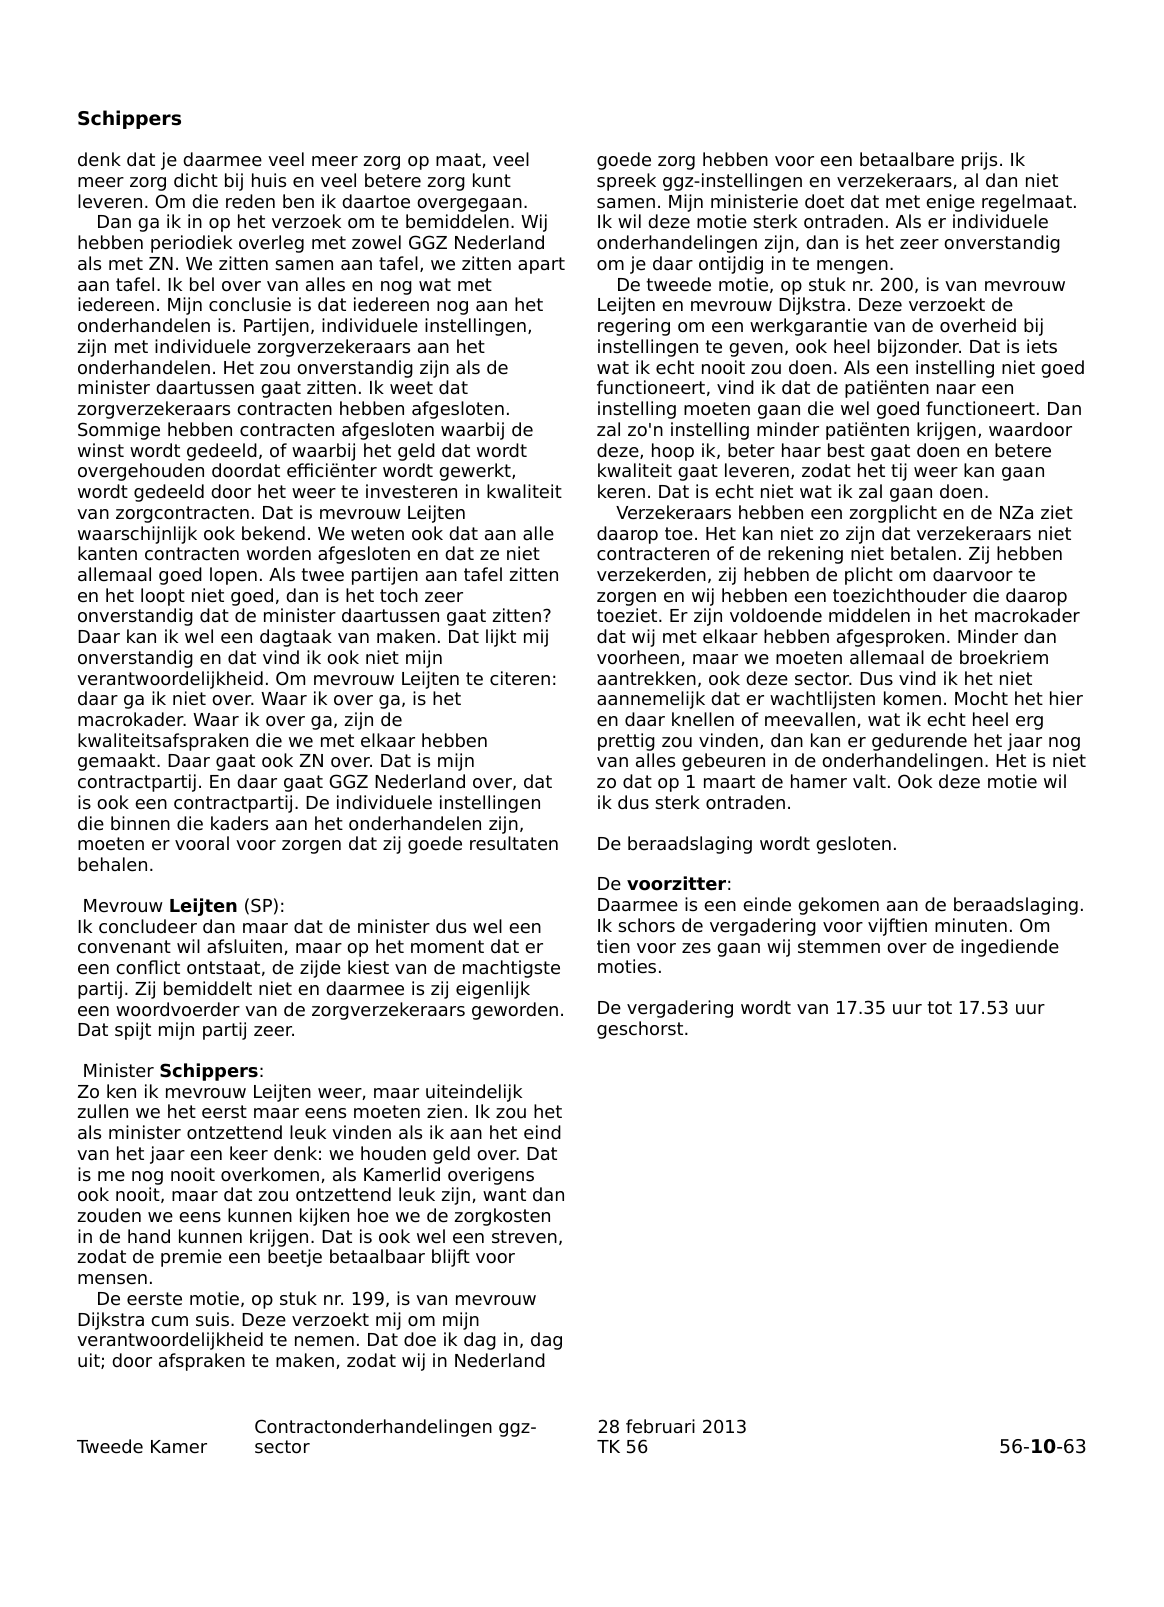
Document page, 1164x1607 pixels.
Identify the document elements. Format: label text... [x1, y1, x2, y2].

text Ik concludeer dan maar dat de minister dus wel een convenant wil afsluiten, maar op het moment dat er een conflict ontstaat, de zijde kiest van de machtigste partij. Zij bemiddelt niet en daarmee is zij eigenlijk een woordvoerder van de zorgverzekeraars geworden. Dat spijt mijn partij zeer. [77, 916, 567, 1041]
text Verzekeraars hebben een zorgplicht en de NZa ziet daarop toe. Het kan niet zo zijn dat verzekeraars niet contracteren of de rekening niet betalen. Zij hebben verzekerden, zij hebben de plicht om daarvoor te zorgen en wij hebben een toezichthouder die daarop toeziet. Er zijn voldoende middelen in het macrokader dat wij met elkaar hebben afgesproken. Minder dan voorheen, maar we moeten allemaal de broekriem aantrekken, ook deze sector. Dus vind ik het niet aannemelijk dat er wachtlijsten komen. Mocht het hier en daar knellen of meevallen, wat ik echt heel erg prettig zou vinden, dan kan er gedurende het jaar nog van alles gebeuren in de onderhandelingen. Het is niet zo dat op 1 maart de hamer valt. Ook deze motie wil ik dus sterk ontraden. [596, 503, 1087, 813]
text Minister Schippers: [77, 1061, 567, 1082]
text Zo ken ik mevrouw Leijten weer, maar uiteindelijk zullen we het eerst maar eens moeten zien. Ik zou het als minister ontzettend leuk vinden als ik aan het eind van het jaar een keer denk: we houden geld over. Dat is me nog nooit overkomen, als Kamerlid overigens ook nooit, maar dat zou ontzettend leuk zijn, want dan zouden we eens kunnen kijken hoe we de zorgkosten in de hand kunnen krijgen. Dat is ook wel een streven, zodat de premie een beetje betaalbaar blijft voor mensen. [77, 1082, 567, 1289]
text goede zorg hebben voor een betaalbare prijs. Ik spreek ggz-instellingen en verzekeraars, al dan niet samen. Mijn ministerie doet dat met enige regelmaat. Ik wil deze motie sterk ontraden. Als er individuele onderhandelingen zijn, dan is het zeer onverstandig om je daar ontijdig in te mengen. [596, 150, 1087, 274]
text Dan ga ik in op het verzoek om te bemiddelen. Wij hebben periodiek overleg met zowel GGZ Nederland als met ZN. We zitten samen aan tafel, we zitten apart aan tafel. Ik bel over van alles en nog wat met iedereen. Mijn conclusie is dat iedereen nog aan het onderhandelen is. Partijen, individuele instellingen, zijn met individuele zorgverzekeraars aan het onderhandelen. Het zou onverstandig zijn als de minister daartussen gaat zitten. Ik weet dat zorgverzekeraars contracten hebben afgesloten. Sommige hebben contracten afgesloten waarbij de winst wordt gedeeld, of waarbij het geld dat wordt overgehouden doordat efficiënter wordt gewerkt, wordt gedeeld door het weer te investeren in kwaliteit van zorgcontracten. Dat is mevrouw Leijten waarschijnlijk ook bekend. We weten ook dat aan alle kanten contracten worden afgesloten en dat ze niet allemaal goed lopen. Als twee partijen aan tafel zitten en het loopt niet goed, dan is het toch zeer onverstandig dat de minister daartussen gaat zitten? Daar kan ik wel een dagtaak van maken. Dat lijkt mij onverstandig en dat vind ik ook niet mijn verantwoordelijkheid. Om mevrouw Leijten te citeren: daar ga ik niet over. Waar ik over ga, is het macrokader. Waar ik over ga, zijn de kwaliteitsafspraken die we met elkaar hebben gemaakt. Daar gaat ook ZN over. Dat is mijn contractpartij. En daar gaat GGZ Nederland over, dat is ook een contractpartij. De individuele instellingen die binnen die kaders aan het onderhandelen zijn, moeten er vooral voor zorgen dat zij goede resultaten behalen. [77, 212, 567, 876]
text Daarmee is een einde gekomen aan de beraadslaging. Ik schors de vergadering voor vijftien minuten. Om tien voor zes gaan wij stemmen over de ingediende moties. [596, 895, 1087, 978]
text De beraadslaging wordt gesloten. [596, 833, 1087, 854]
text Mevrouw Leijten (SP): [77, 896, 567, 916]
text De eerste motie, op stuk nr. 199, is van mevrouw Dijkstra cum suis. Deze verzoekt mij om mijn verantwoordelijkheid te nemen. Dat doe ik dag in, dag uit; door afspraken te maken, zodat wij in Nederland [77, 1289, 567, 1372]
text De voorzitter: [596, 874, 1087, 895]
text De tweede motie, op stuk nr. 200, is van mevrouw Leijten en mevrouw Dijkstra. Deze verzoekt de regering om een werkgarantie van de overheid bij instellingen te geven, ook heel bijzonder. Dat is iets wat ik echt nooit zou doen. Als een instelling niet goed functioneert, vind ik dat de patiënten naar een instelling moeten gaan die wel goed functioneert. Dan zal zo'n instelling minder patiënten krijgen, waardoor deze, hoop ik, beter haar best gaat doen en betere kwaliteit gaat leveren, zodat het tij weer kan gaan keren. Dat is echt niet wat ik zal gaan doen. [596, 274, 1087, 503]
text denk dat je daarmee veel meer zorg op maat, veel meer zorg dicht bij huis en veel betere zorg kunt leveren. Om die reden ben ik daartoe overgegaan. [77, 150, 567, 212]
text De vergadering wordt van 17.35 uur tot 17.53 uur geschorst. [596, 998, 1087, 1039]
